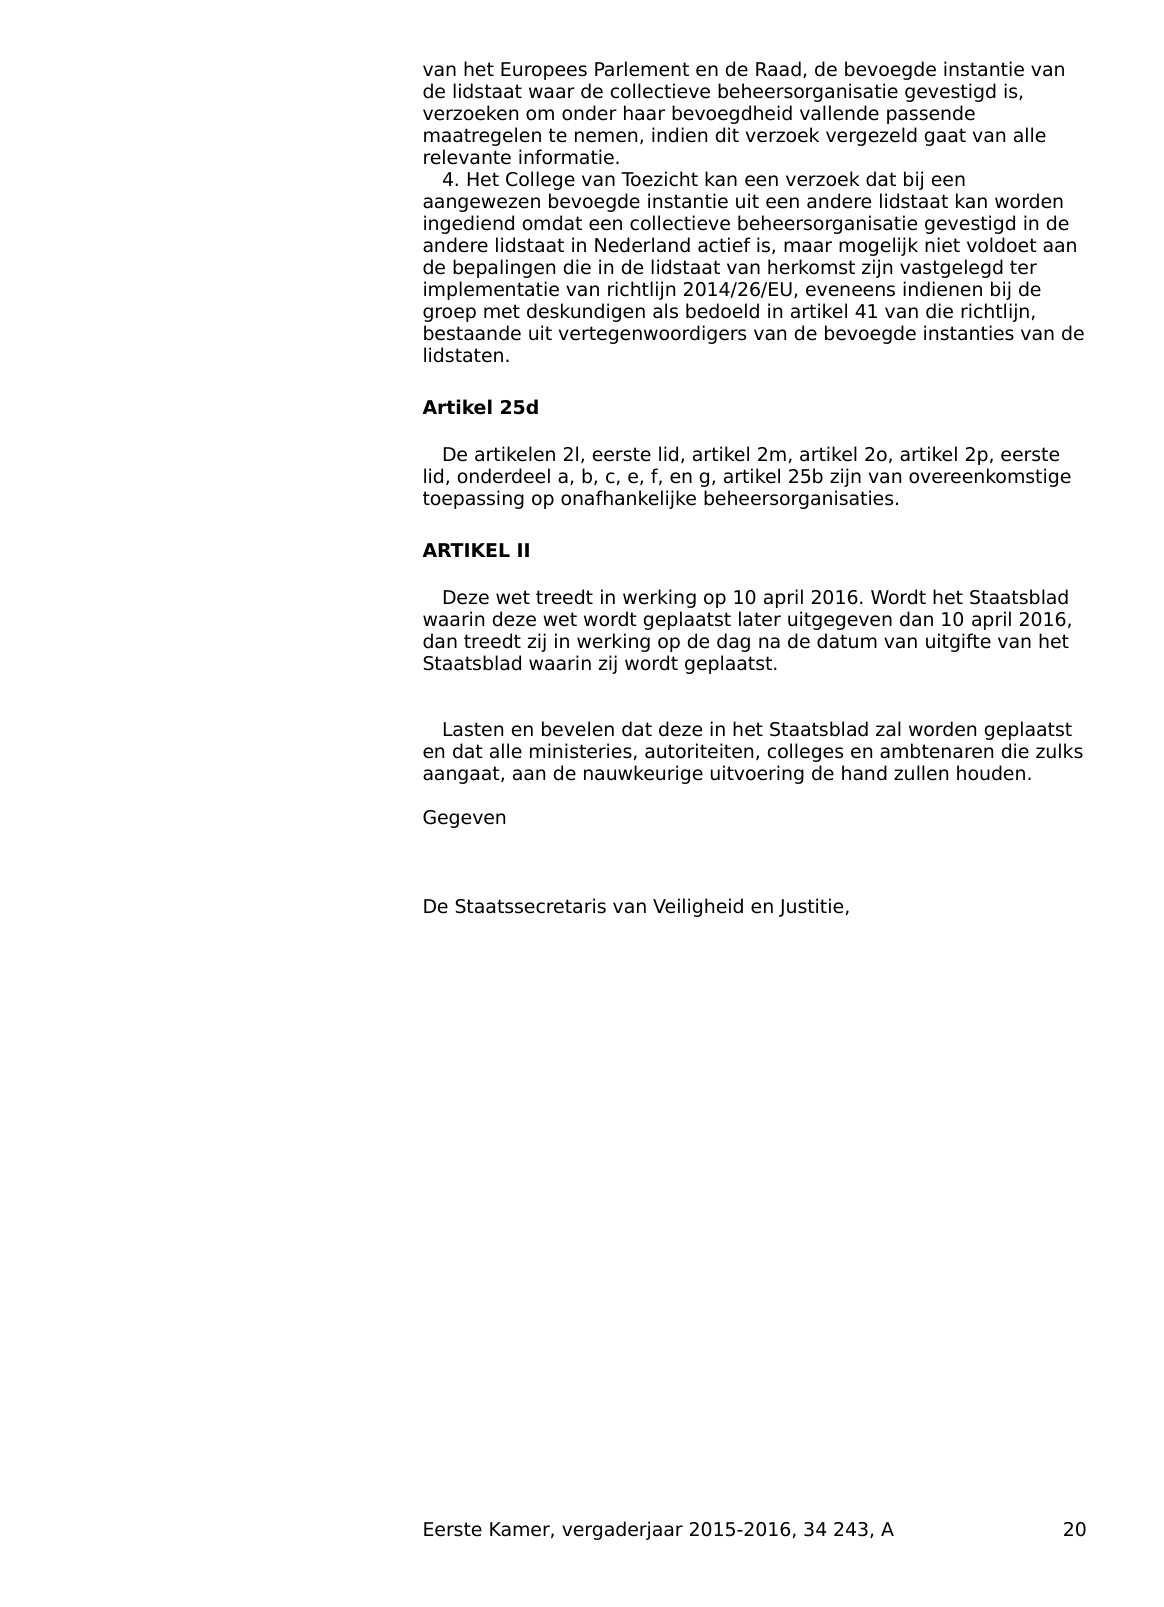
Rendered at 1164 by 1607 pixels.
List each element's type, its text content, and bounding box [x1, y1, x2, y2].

text 4. Het College van Toezicht kan een verzoek dat bij een aangewezen bevoegde instantie uit een andere lidstaat kan worden ingediend omdat een collectieve beheersorganisatie gevestigd in de andere lidstaat in Nederland actief is, maar mogelijk niet voldoet aan de bepalingen die in de lidstaat van herkomst zijn vastgelegd ter implementatie van richtlijn 2014/26/EU, eveneens indienen bij de groep met deskundigen als bedoeld in artikel 41 van die richtlijn, bestaande uit vertegenwoordigers van de bevoegde instanties van de lidstaten. [422, 169, 1087, 367]
subtitle Artikel 25d [422, 397, 1087, 419]
subtitle ARTIKEL II [422, 540, 1087, 562]
text De Staatssecretaris van Veiligheid en Justitie, [422, 896, 1087, 918]
text Gegeven [422, 807, 1087, 829]
text De artikelen 2l, eerste lid, artikel 2m, artikel 2o, artikel 2p, eerste lid, onderdeel a, b, c, e, f, en g, artikel 25b zijn van overeenkomstige toepassing op onafhankelijke beheersorganisaties. [422, 444, 1087, 510]
text van het Europees Parlement en de Raad, de bevoegde instantie van de lidstaat waar de collectieve beheersorganisatie gevestigd is, verzoeken om onder haar bevoegdheid vallende passende maatregelen te nemen, indien dit verzoek vergezeld gaat van alle relevante informatie. [422, 59, 1087, 169]
text Lasten en bevelen dat deze in het Staatsblad zal worden geplaatst en dat alle ministeries, autoriteiten, colleges en ambtenaren die zulks aangaat, aan de nauwkeurige uitvoering de hand zullen houden. [422, 719, 1087, 785]
text Deze wet treedt in werking op 10 april 2016. Wordt het Staatsblad waarin deze wet wordt geplaatst later uitgegeven dan 10 april 2016, dan treedt zij in werking op de dag na de datum van uitgifte van het Staatsblad waarin zij wordt geplaatst. [422, 587, 1087, 674]
